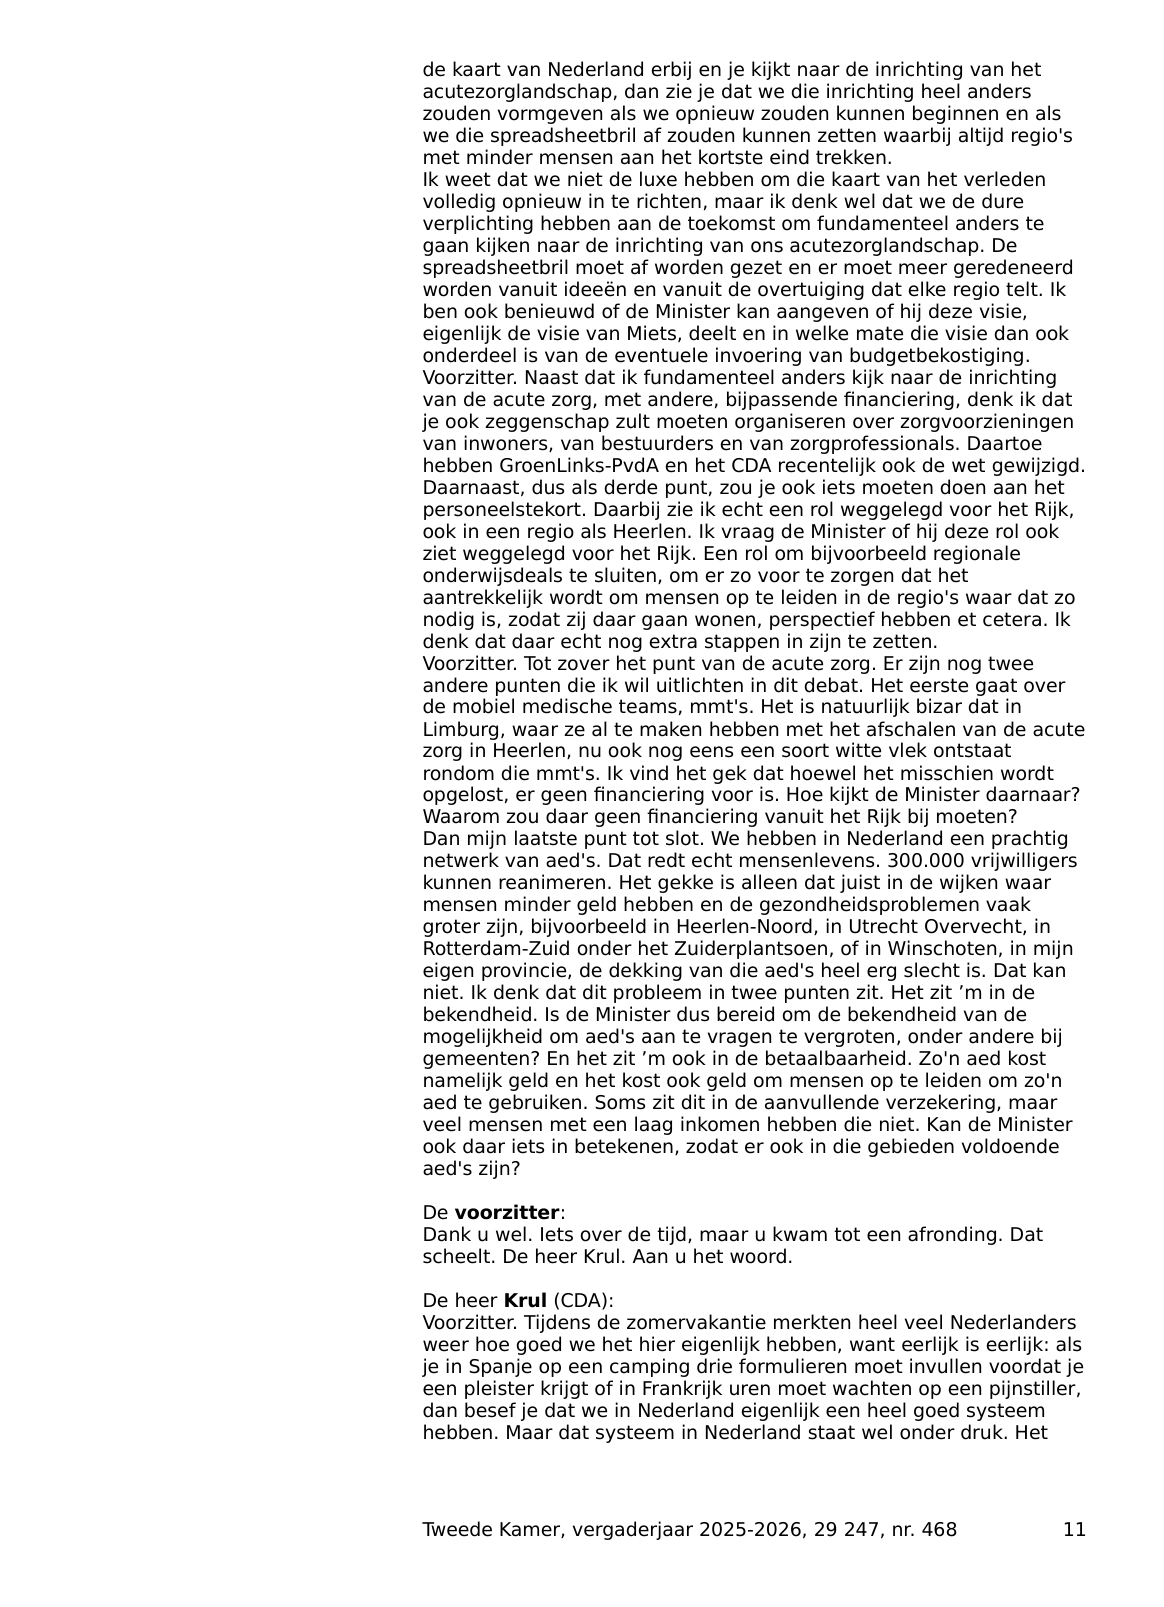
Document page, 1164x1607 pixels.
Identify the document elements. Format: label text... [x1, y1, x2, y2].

text Voorzitter. Naast dat ik fundamenteel anders kijk naar de inrichting van de acute zorg, met andere, bijpassende financiering, denk ik dat je ook zeggenschap zult moeten organiseren over zorgvoorzieningen van inwoners, van bestuurders en van zorgprofessionals. Daartoe hebben GroenLinks-PvdA en het CDA recentelijk ook de wet gewijzigd. Daarnaast, dus als derde punt, zou je ook iets moeten doen aan het personeelstekort. Daarbij zie ik echt een rol weggelegd voor het Rijk, ook in een regio als Heerlen. Ik vraag de Minister of hij deze rol ook ziet weggelegd voor het Rijk. Een rol om bijvoorbeeld regionale onderwijsdeals te sluiten, om er zo voor te zorgen dat het aantrekkelijk wordt om mensen op te leiden in de regio's waar dat zo nodig is, zodat zij daar gaan wonen, perspectief hebben et cetera. Ik denk dat daar echt nog extra stappen in zijn te zetten. [422, 367, 1087, 652]
text Dank u wel. Iets over de tijd, maar u kwam tot een afronding. Dat scheelt. De heer Krul. Aan u het woord. [422, 1224, 1087, 1268]
text De voorzitter: [422, 1202, 1087, 1224]
text Dan mijn laatste punt tot slot. We hebben in Nederland een prachtig netwerk van aed's. Dat redt echt mensenlevens. 300.000 vrijwilligers kunnen reanimeren. Het gekke is alleen dat juist in de wijken waar mensen minder geld hebben en de gezondheidsproblemen vaak groter zijn, bijvoorbeeld in Heerlen-Noord, in Utrecht Overvecht, in Rotterdam-Zuid onder het Zuiderplantsoen, of in Winschoten, in mijn eigen provincie, de dekking van die aed's heel erg slecht is. Dat kan niet. Ik denk dat dit probleem in twee punten zit. Het zit ’m in de bekendheid. Is de Minister dus bereid om de bekendheid van de mogelijkheid om aed's aan te vragen te vergroten, onder andere bij gemeenten? En het zit ’m ook in de betaalbaarheid. Zo'n aed kost namelijk geld en het kost ook geld om mensen op te leiden om zo'n aed te gebruiken. Soms zit dit in de aanvullende verzekering, maar veel mensen met een laag inkomen hebben die niet. Kan de Minister ook daar iets in betekenen, zodat er ook in die gebieden voldoende aed's zijn? [422, 828, 1087, 1180]
text De heer Krul (CDA): [422, 1290, 1087, 1312]
text Voorzitter. Tot zover het punt van de acute zorg. Er zijn nog twee andere punten die ik wil uitlichten in dit debat. Het eerste gaat over de mobiel medische teams, mmt's. Het is natuurlijk bizar dat in Limburg, waar ze al te maken hebben met het afschalen van de acute zorg in Heerlen, nu ook nog eens een soort witte vlek ontstaat rondom die mmt's. Ik vind het gek dat hoewel het misschien wordt opgelost, er geen financiering voor is. Hoe kijkt de Minister daarnaar? Waarom zou daar geen financiering vanuit het Rijk bij moeten? [422, 652, 1087, 828]
text Ik weet dat we niet de luxe hebben om die kaart van het verleden volledig opnieuw in te richten, maar ik denk wel dat we de dure verplichting hebben aan de toekomst om fundamenteel anders te gaan kijken naar de inrichting van ons acutezorglandschap. De spreadsheetbril moet af worden gezet en er moet meer geredeneerd worden vanuit ideeën en vanuit de overtuiging dat elke regio telt. Ik ben ook benieuwd of de Minister kan aangeven of hij deze visie, eigenlijk de visie van Miets, deelt en in welke mate die visie dan ook onderdeel is van de eventuele invoering van budgetbekostiging. [422, 169, 1087, 367]
text Voorzitter. Tijdens de zomervakantie merkten heel veel Nederlanders weer hoe goed we het hier eigenlijk hebben, want eerlijk is eerlijk: als je in Spanje op een camping drie formulieren moet invullen voordat je een pleister krijgt of in Frankrijk uren moet wachten op een pijnstiller, dan besef je dat we in Nederland eigenlijk een heel goed systeem hebben. Maar dat systeem in Nederland staat wel onder druk. Het [422, 1312, 1087, 1444]
text de kaart van Nederland erbij en je kijkt naar de inrichting van het acutezorglandschap, dan zie je dat we die inrichting heel anders zouden vormgeven als we opnieuw zouden kunnen beginnen en als we die spreadsheetbril af zouden kunnen zetten waarbij altijd regio's met minder mensen aan het kortste eind trekken. [422, 59, 1087, 169]
